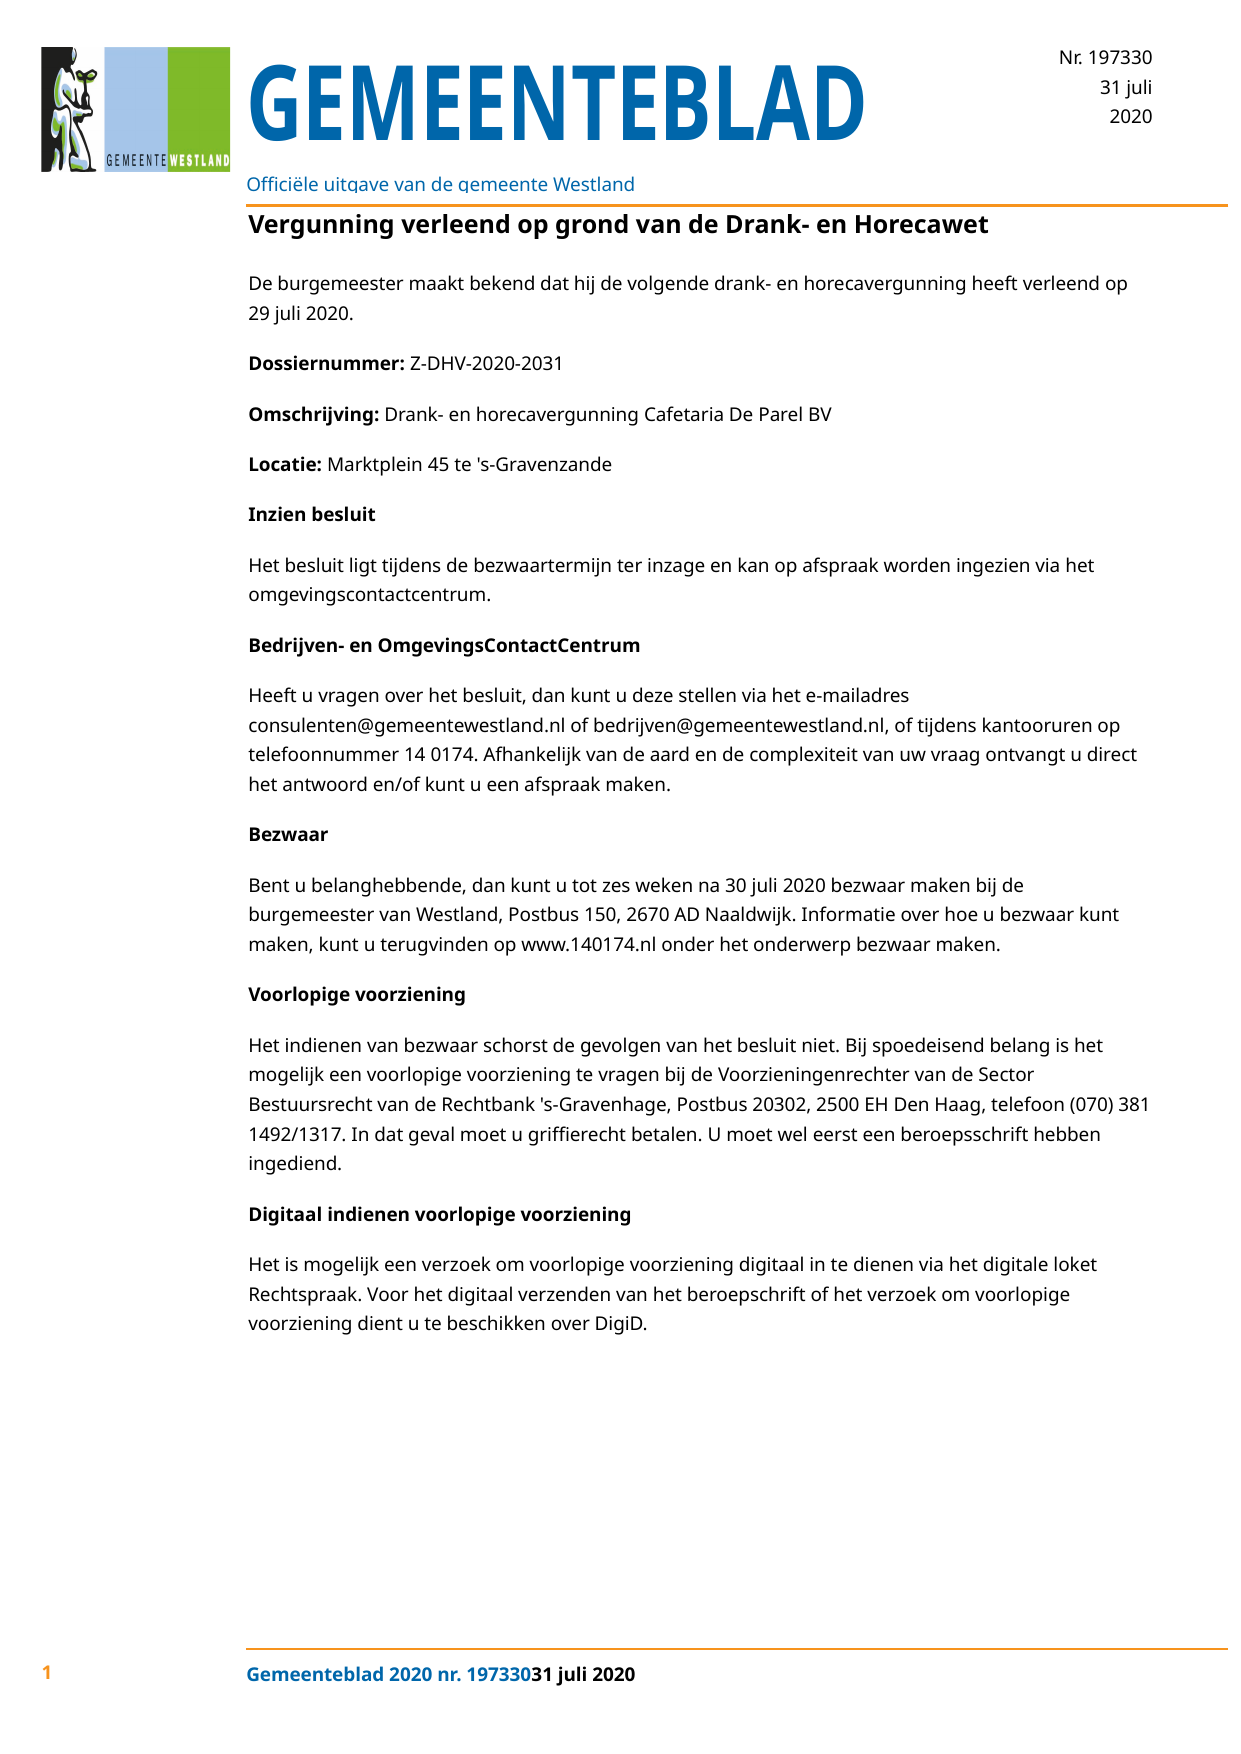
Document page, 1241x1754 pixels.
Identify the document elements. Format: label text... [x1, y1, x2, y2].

text Bedrijven- en OmgevingsContactCentrum [248, 632, 1152, 658]
text Bent u belanghebbende, dan kunt u tot zes weken na 30 juli 2020 bezwaar maken bij de burgemeester van Westland, Postbus 150, 2670 AD Naaldwijk. Informatie over hoe u bezwaar kunt maken, kunt u terugvinden op www.140174.nl onder het onderwerp bezwaar maken. [248, 872, 1152, 957]
picture [41, 47, 231, 172]
text De burgemeester maakt bekend dat hij de volgende drank- en horecavergunning heeft verleend op 29 juli 2020. [248, 270, 1152, 326]
text Dossiernummer: Z-DHV-2020-2031 [248, 350, 1152, 376]
text Inzien besluit [248, 502, 1152, 527]
text Digitaal indienen voorlopige voorziening [248, 1201, 1152, 1226]
text Heeft u vragen over het besluit, dan kunt u deze stellen via het e-mailadres consulenten@gemeentewestland.nl of bedrijven@gemeentewestland.nl, of tijdens kantooruren op telefoonnummer 14 0174. Afhankelijk van de aard en de complexiteit van uw vraag ontvangt u direct het antwoord en/of kunt u een afspraak maken. [248, 682, 1152, 797]
text Locatie: Marktplein 45 te 's-Gravenzande [248, 451, 1152, 477]
text Omschrijving: Drank- en horecavergunning Cafetaria De Parel BV [248, 401, 1152, 426]
text Voorlopige voorziening [248, 982, 1152, 1007]
text Het is mogelijk een verzoek om voorlopige voorziening digitaal in te dienen via het digitale loket Rechtspraak. Voor het digitaal verzenden van het beroepschrift of het verzoek om voorlopige voorziening dient u te beschikken over DigiD. [248, 1251, 1152, 1336]
text Het besluit ligt tijdens de bezwaartermijn ter inzage en kan op afspraak worden ingezien via het omgevingscontactcentrum. [248, 552, 1152, 607]
text Bezwaar [248, 822, 1152, 847]
text Het indienen van bezwaar schorst de gevolgen van het besluit niet. Bij spoedeisend belang is het mogelijk een voorlopige voorziening te vragen bij de Voorzieningenrechter van de Sector Bestuursrecht van de Rechtbank 's-Gravenhage, Postbus 20302, 2500 EH Den Haag, telefoon (070) 381 1492/1317. In dat geval moet u griffierecht betalen. U moet wel eerst een beroepsschrift hebben ingediend. [248, 1032, 1152, 1176]
text Vergunning verleend op grond van de Drank- en Horecawet [248, 207, 1152, 241]
